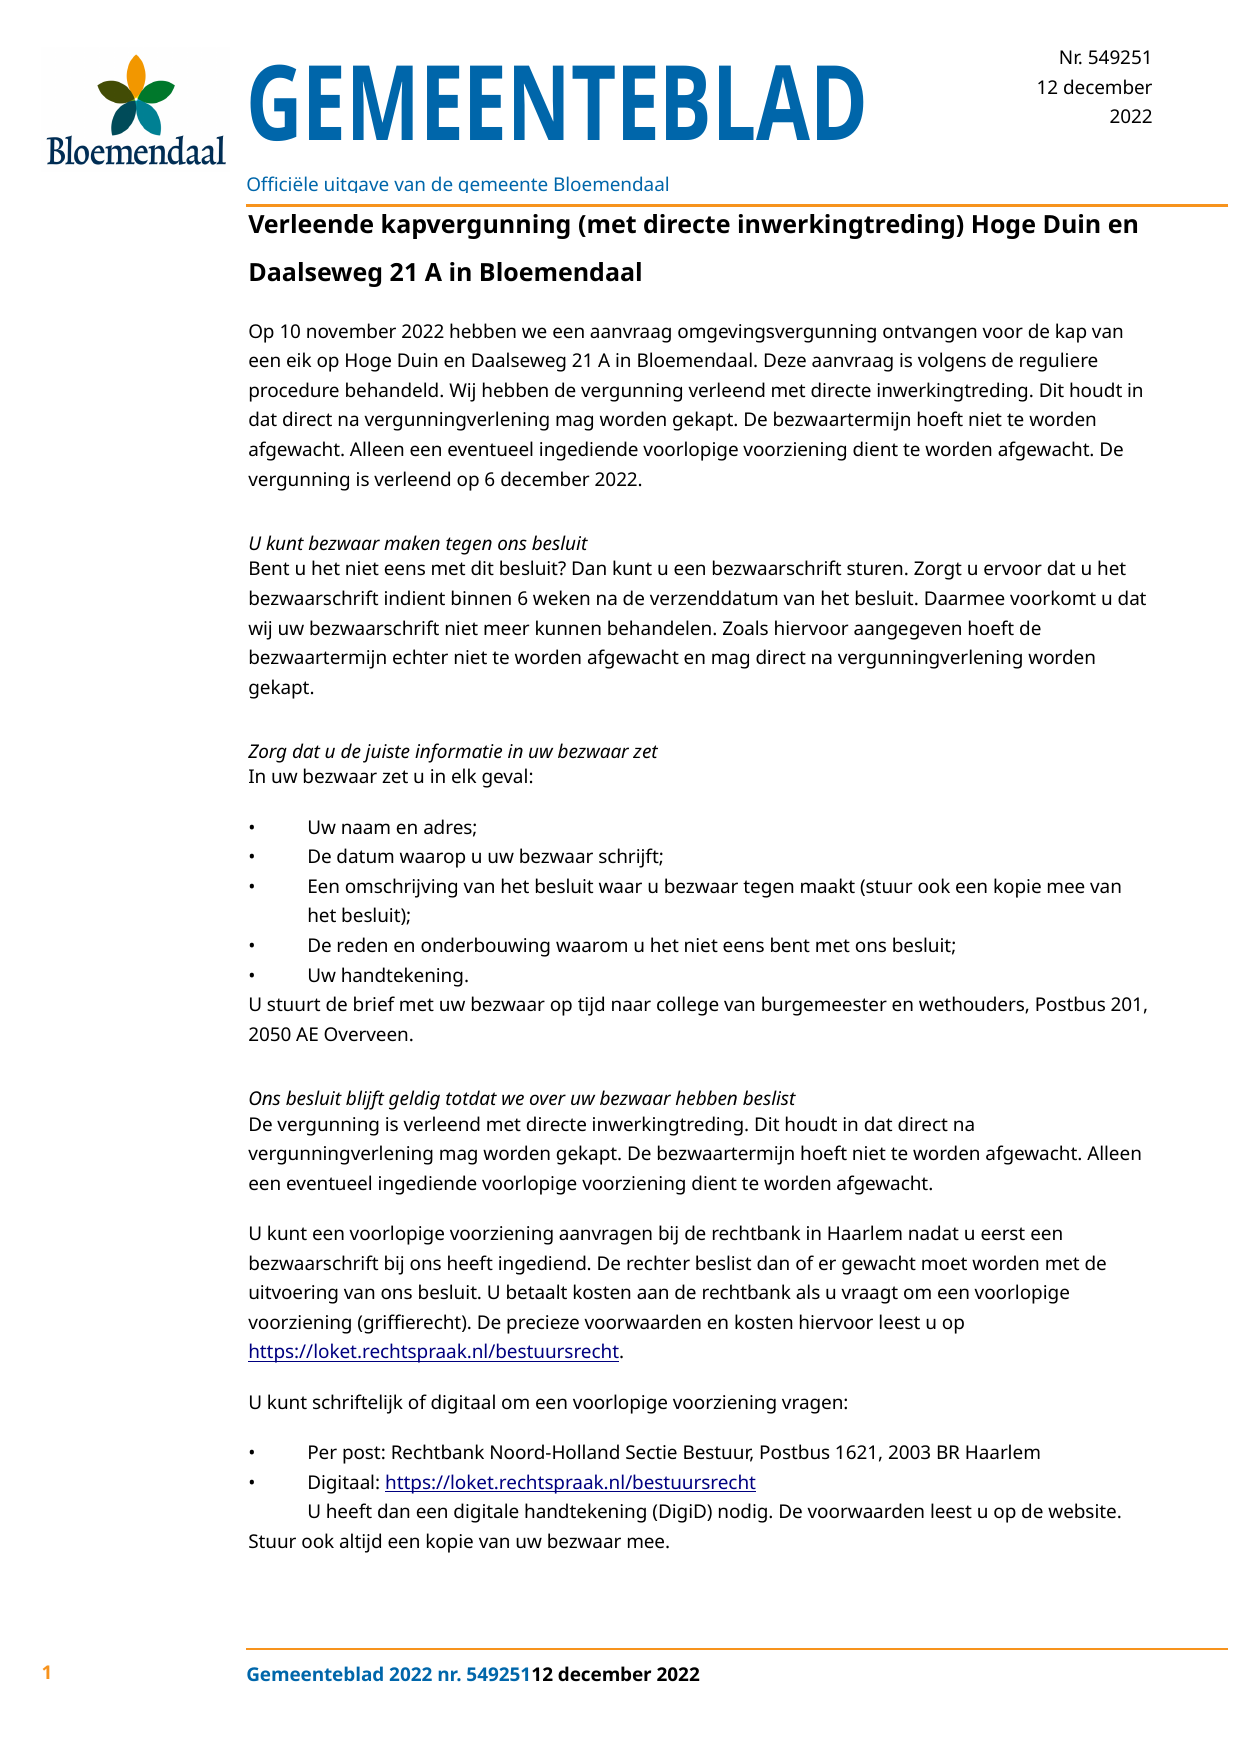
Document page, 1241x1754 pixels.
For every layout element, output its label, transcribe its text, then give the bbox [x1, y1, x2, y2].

list U heeft dan een digitale handtekening (DigiD) nodig. De voorwaarden leest u op de website. [248, 1499, 1152, 1524]
text In uw bezwaar zet u in elk geval: [248, 763, 1152, 789]
list Digitaal: https://loket.rechtspraak.nl/bestuursrecht [248, 1469, 1152, 1495]
text U kunt bezwaar maken tegen ons besluit [248, 530, 1152, 556]
text De vergunning is verleend met directe inwerkingtreding. Dit houdt in dat direct na vergunningverlening mag worden gekapt. De bezwaartermijn hoeft niet te worden afgewacht. Alleen een eventueel ingediende voorlopige voorziening dient te worden afgewacht. [248, 1111, 1152, 1196]
text Stuur ook altijd een kopie van uw bezwaar mee. [248, 1528, 1152, 1554]
text Zorg dat u de juiste informatie in uw bezwaar zet [248, 738, 1152, 763]
picture [41, 47, 231, 172]
list De datum waarop u uw bezwaar schrijft; [248, 843, 1152, 869]
text Verleende kapvergunning (met directe inwerkingtreding) Hoge Duin en Daalseweg 21 A in Bloemendaal [248, 207, 1152, 288]
text Bent u het niet eens met dit besluit? Dan kunt u een bezwaarschrift sturen. Zorgt u ervoor dat u het bezwaarschrift indient binnen 6 weken na de verzenddatum van het besluit. Daarmee voorkomt u dat wij uw bezwaarschrift niet meer kunnen behandelen. Zoals hiervoor aangegeven hoeft de bezwaartermijn echter niet te worden afgewacht en mag direct na vergunningverlening worden gekapt. [248, 556, 1152, 699]
text Op 10 november 2022 hebben we een aanvraag omgevingsvergunning ontvangen voor de kap van een eik op Hoge Duin en Daalseweg 21 A in Bloemendaal. Deze aanvraag is volgens de reguliere procedure behandeld. Wij hebben de vergunning verleend met directe inwerkingtreding. Dit houdt in dat direct na vergunningverlening mag worden gekapt. De bezwaartermijn hoeft niet te worden afgewacht. Alleen een eventueel ingediende voorlopige voorziening dient te worden afgewacht. De vergunning is verleend op 6 december 2022. [248, 318, 1152, 492]
text Ons besluit blijft geldig totdat we over uw bezwaar hebben beslist [248, 1085, 1152, 1111]
text U kunt schriftelijk of digitaal om een voorlopige voorziening vragen: [248, 1389, 1152, 1415]
text U kunt een voorlopige voorziening aanvragen bij de rechtbank in Haarlem nadat u eerst een bezwaarschrift bij ons heeft ingediend. De rechter beslist dan of er gewacht moet worden met de uitvoering van ons besluit. U betaalt kosten aan de rechtbank als u vraagt om een voorlopige voorziening (griffierecht). De precieze voorwaarden en kosten hiervoor leest u op https://loket.rechtspraak.nl/bestuursrecht. [248, 1220, 1152, 1364]
list De reden en onderbouwing waarom u het niet eens bent met ons besluit; [248, 932, 1152, 958]
list Uw naam en adres; [248, 814, 1152, 840]
text U stuurt de brief met uw bezwaar op tijd naar college van burgemeester en wethouders, Postbus 201, 2050 AE Overveen. [248, 991, 1152, 1047]
list Uw handtekening. [248, 962, 1152, 988]
list Per post: Rechtbank Noord-Holland Sectie Bestuur, Postbus 1621, 2003 BR Haarlem [248, 1439, 1152, 1465]
list Een omschrijving van het besluit waar u bezwaar tegen maakt (stuur ook een kopie mee van het besluit); [248, 873, 1152, 928]
